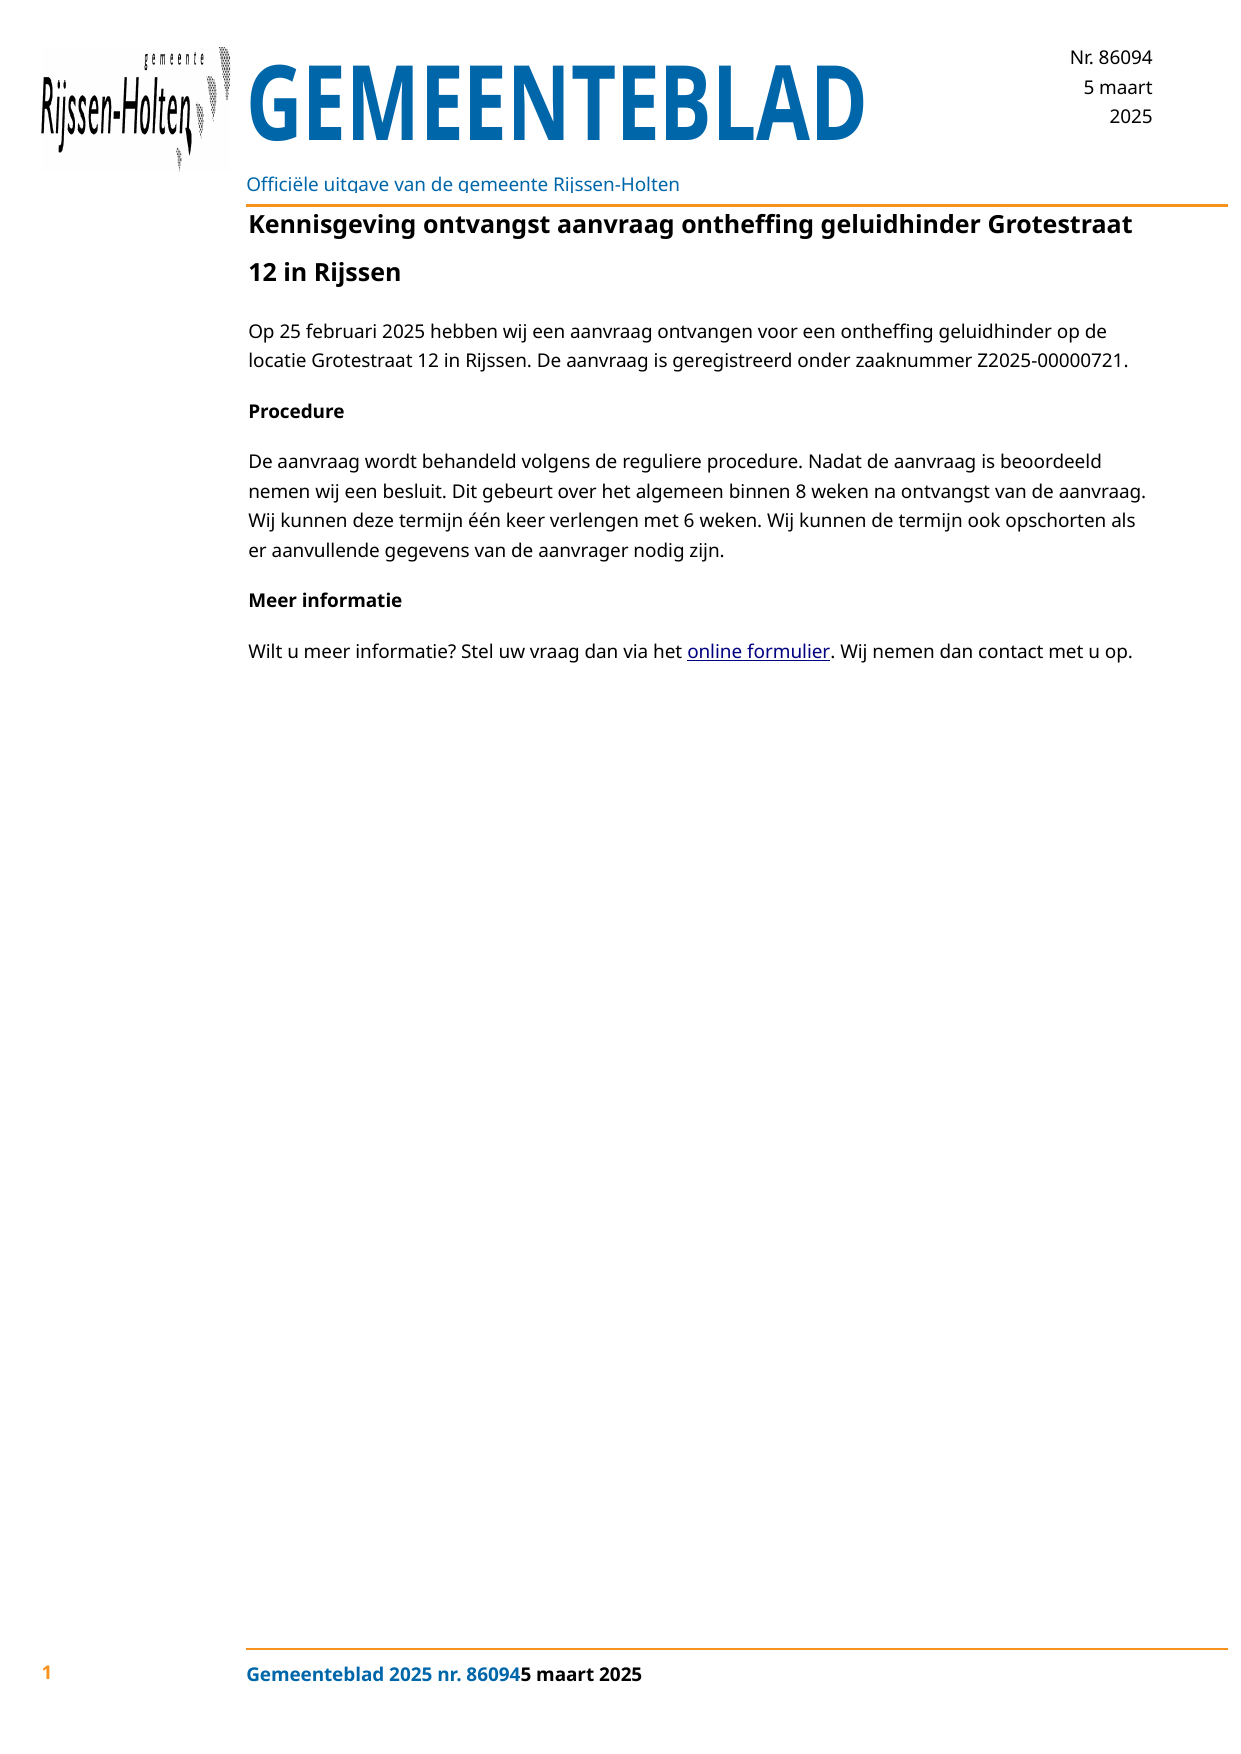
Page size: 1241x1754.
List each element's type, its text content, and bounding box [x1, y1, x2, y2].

text Wilt u meer informatie? Stel uw vraag dan via het online formulier. Wij nemen dan contact met u op. [248, 638, 1152, 664]
text Meer informatie [248, 587, 1152, 613]
picture [41, 47, 231, 172]
text Procedure [248, 398, 1152, 424]
text Kennisgeving ontvangst aanvraag ontheffing geluidhinder Grotestraat 12 in Rijssen [248, 207, 1152, 288]
text Op 25 februari 2025 hebben wij een aanvraag ontvangen voor een ontheffing geluidhinder op de locatie Grotestraat 12 in Rijssen. De aanvraag is geregistreerd onder zaaknummer Z2025-00000721. [248, 318, 1152, 373]
text De aanvraag wordt behandeld volgens de reguliere procedure. Nadat de aanvraag is beoordeeld nemen wij een besluit. Dit gebeurt over het algemeen binnen 8 weken na ontvangst van de aanvraag. Wij kunnen deze termijn één keer verlengen met 6 weken. Wij kunnen de termijn ook opschorten als er aanvullende gegevens van de aanvrager nodig zijn. [248, 448, 1152, 563]
